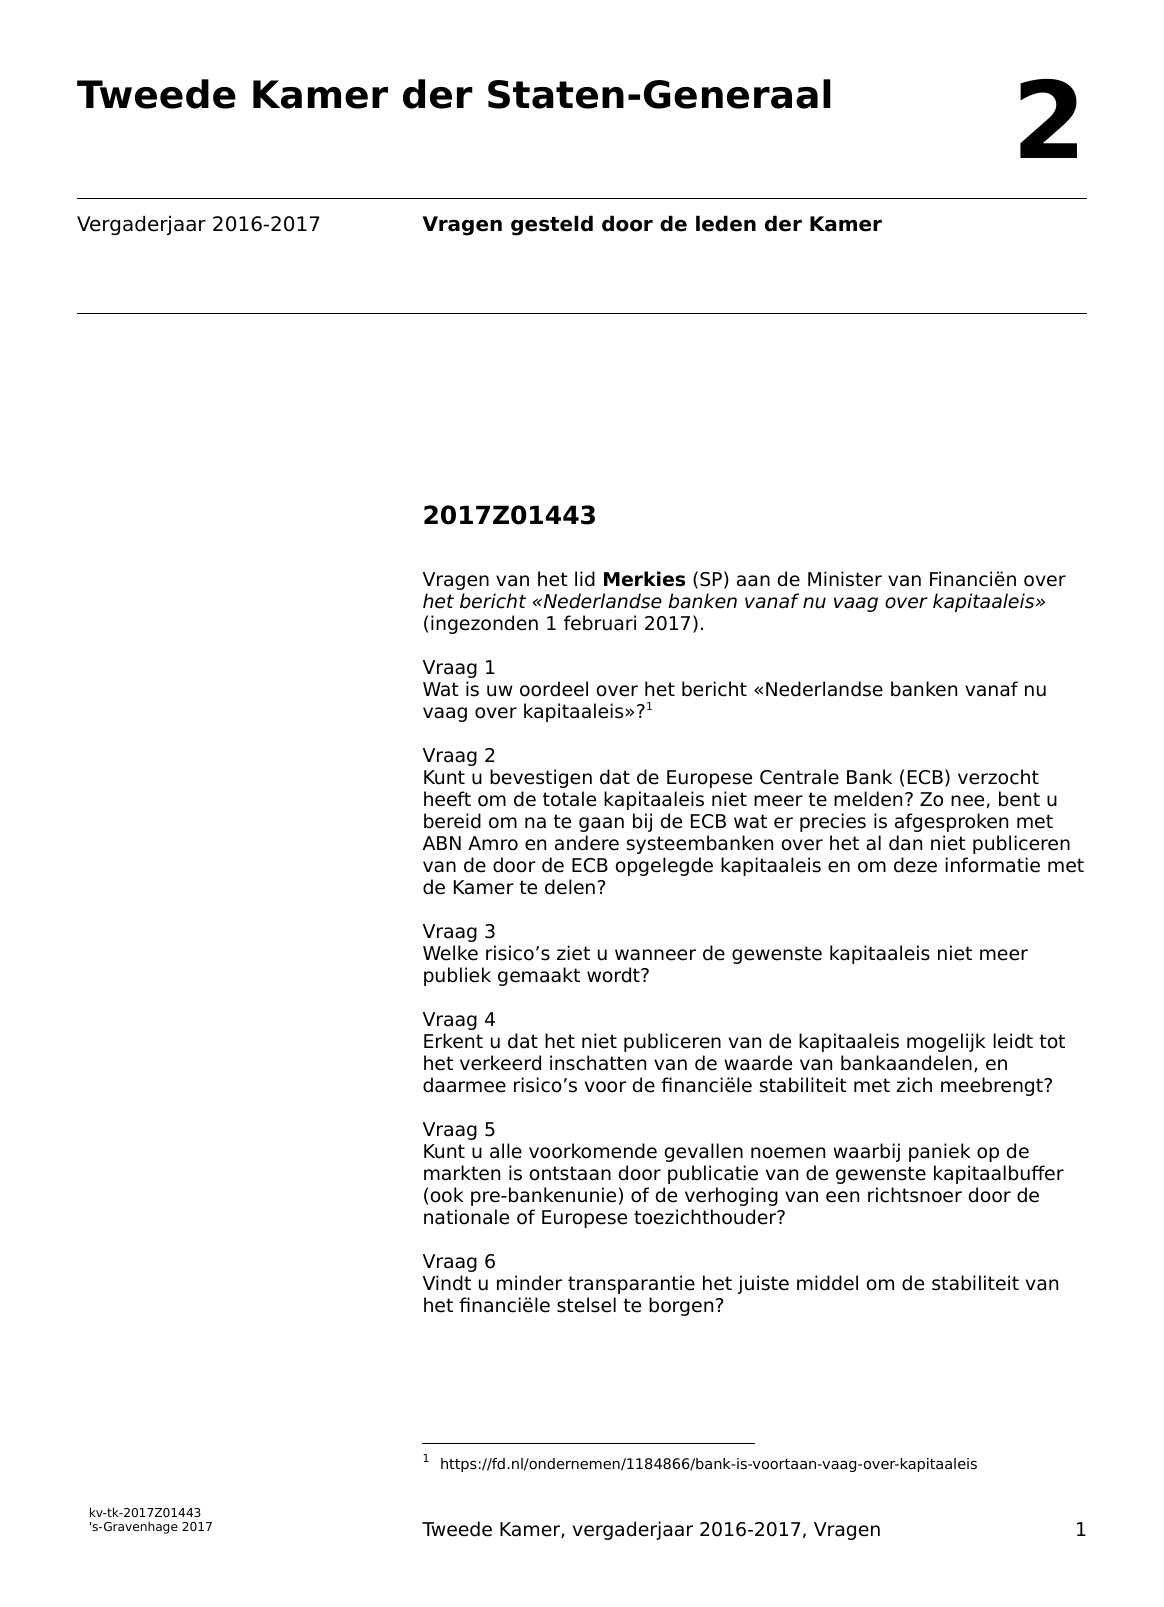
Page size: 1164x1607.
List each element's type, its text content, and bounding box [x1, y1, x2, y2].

text Vindt u minder transparantie het juiste middel om de stabiliteit van het financiële stelsel te borgen? [422, 1273, 1087, 1317]
table_header Tweede Kamer der Staten-Generaal [77, 59, 886, 198]
text Erkent u dat het niet publiceren van de kapitaaleis mogelijk leidt tot het verkeerd inschatten van de waarde van bankaandelen, en daarmee risico’s voor de financiële stabiliteit met zich meebrengt? [422, 1031, 1087, 1097]
text 2017Z01443 [422, 501, 1087, 531]
text Kunt u bevestigen dat de Europese Centrale Bank (ECB) verzocht heeft om de totale kapitaaleis niet meer te melden? Zo nee, bent u bereid om na te gaan bij de ECB wat er precies is afgesproken met ABN Amro en andere systeembanken over het al dan niet publiceren van de door de ECB opgelegde kapitaaleis en om deze informatie met de Kamer te delen? [422, 767, 1087, 899]
text Vragen van het lid Merkies (SP) aan de Minister van Financiën over het bericht «Nederlandse banken vanaf nu vaag over kapitaaleis» (ingezonden 1 februari 2017). [422, 569, 1087, 635]
text Vraag 3 [422, 921, 1087, 943]
text 's-Gravenhage 2017 [88, 1520, 323, 1534]
text Vraag 2 [422, 745, 1087, 767]
text Welke risico’s ziet u wanneer de gewenste kapitaaleis niet meer publiek gemaakt wordt? [422, 943, 1087, 987]
text Wat is uw oordeel over het bericht «Nederlandse banken vanaf nu vaag over kapitaaleis»? [422, 679, 1087, 723]
text kv-tk-2017Z01443 [88, 1506, 323, 1520]
text Vraag 1 [422, 657, 1087, 679]
text Kunt u alle voorkomende gevallen noemen waarbij paniek op de markten is ontstaan door publicatie van de gewenste kapitaalbuffer (ook pre-bankenunie) of de verhoging van een richtsnoer door de nationale of Europese toezichthouder? [422, 1141, 1087, 1229]
text Vraag 6 [422, 1251, 1087, 1273]
text Vraag 4 [422, 1009, 1087, 1031]
text https://fd.nl/ondernemen/1184866/bank-is-voortaan-vaag-over-kapitaaleis [422, 1452, 1087, 1474]
table_cell Vergaderjaar 2016-2017 [77, 199, 422, 313]
table_header 2 [886, 59, 1087, 198]
table_cell Vragen gesteld door de leden der Kamer [422, 199, 1087, 313]
text Vraag 5 [422, 1119, 1087, 1141]
